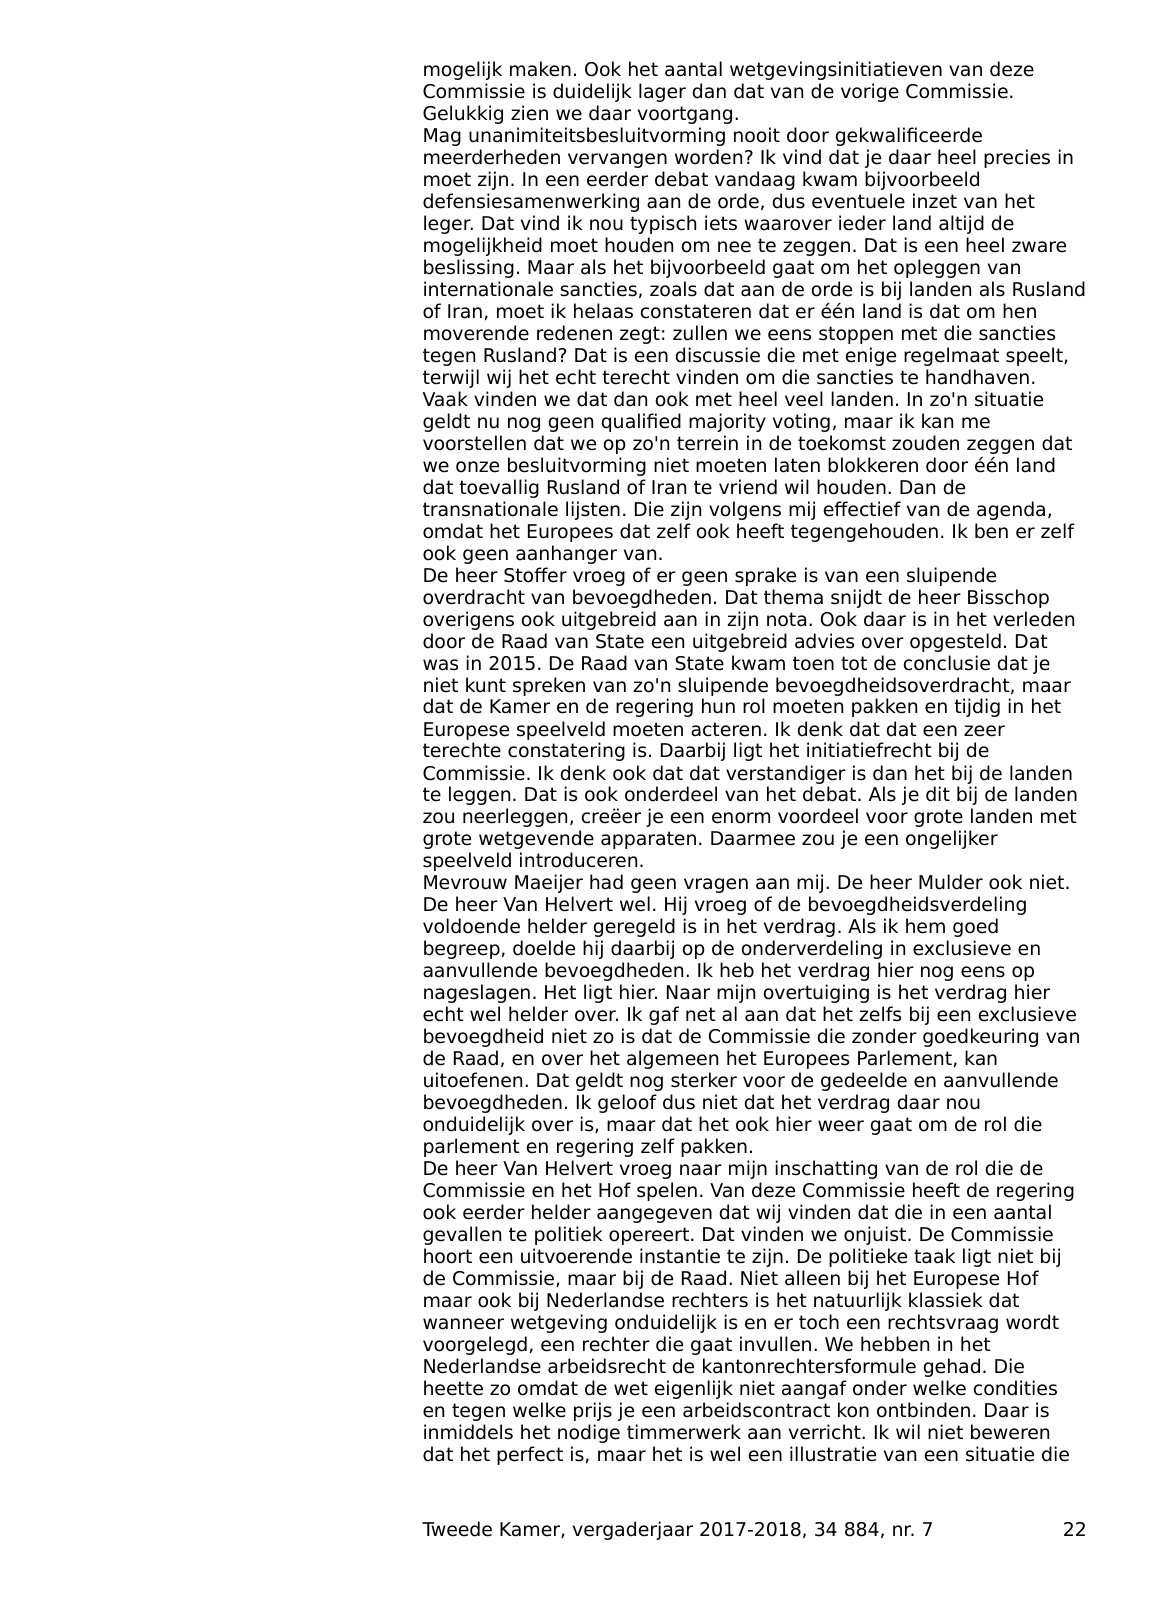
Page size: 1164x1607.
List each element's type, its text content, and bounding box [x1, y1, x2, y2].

text mogelijk maken. Ook het aantal wetgevingsinitiatieven van deze Commissie is duidelijk lager dan dat van de vorige Commissie. Gelukkig zien we daar voortgang. [422, 59, 1087, 125]
text Mag unanimiteitsbesluitvorming nooit door gekwalificeerde meerderheden vervangen worden? Ik vind dat je daar heel precies in moet zijn. In een eerder debat vandaag kwam bijvoorbeeld defensiesamenwerking aan de orde, dus eventuele inzet van het leger. Dat vind ik nou typisch iets waarover ieder land altijd de mogelijkheid moet houden om nee te zeggen. Dat is een heel zware beslissing. Maar als het bijvoorbeeld gaat om het opleggen van internationale sancties, zoals dat aan de orde is bij landen als Rusland of Iran, moet ik helaas constateren dat er één land is dat om hen moverende redenen zegt: zullen we eens stoppen met die sancties tegen Rusland? Dat is een discussie die met enige regelmaat speelt, terwijl wij het echt terecht vinden om die sancties te handhaven. Vaak vinden we dat dan ook met heel veel landen. In zo'n situatie geldt nu nog geen qualified majority voting, maar ik kan me voorstellen dat we op zo'n terrein in de toekomst zouden zeggen dat we onze besluitvorming niet moeten laten blokkeren door één land dat toevallig Rusland of Iran te vriend wil houden. Dan de transnationale lijsten. Die zijn volgens mij effectief van de agenda, omdat het Europees dat zelf ook heeft tegengehouden. Ik ben er zelf ook geen aanhanger van. [422, 125, 1087, 564]
text De heer Van Helvert vroeg naar mijn inschatting van de rol die de Commissie en het Hof spelen. Van deze Commissie heeft de regering ook eerder helder aangegeven dat wij vinden dat die in een aantal gevallen te politiek opereert. Dat vinden we onjuist. De Commissie hoort een uitvoerende instantie te zijn. De politieke taak ligt niet bij de Commissie, maar bij de Raad. Niet alleen bij het Europese Hof maar ook bij Nederlandse rechters is het natuurlijk klassiek dat wanneer wetgeving onduidelijk is en er toch een rechtsvraag wordt voorgelegd, een rechter die gaat invullen. We hebben in het Nederlandse arbeidsrecht de kantonrechtersformule gehad. Die heette zo omdat de wet eigenlijk niet aangaf onder welke condities en tegen welke prijs je een arbeidscontract kon ontbinden. Daar is inmiddels het nodige timmerwerk aan verricht. Ik wil niet beweren dat het perfect is, maar het is wel een illustratie van een situatie die [422, 1158, 1087, 1466]
text De heer Stoffer vroeg of er geen sprake is van een sluipende overdracht van bevoegdheden. Dat thema snijdt de heer Bisschop overigens ook uitgebreid aan in zijn nota. Ook daar is in het verleden door de Raad van State een uitgebreid advies over opgesteld. Dat was in 2015. De Raad van State kwam toen tot de conclusie dat je niet kunt spreken van zo'n sluipende bevoegdheidsoverdracht, maar dat de Kamer en de regering hun rol moeten pakken en tijdig in het Europese speelveld moeten acteren. Ik denk dat dat een zeer terechte constatering is. Daarbij ligt het initiatiefrecht bij de Commissie. Ik denk ook dat dat verstandiger is dan het bij de landen te leggen. Dat is ook onderdeel van het debat. Als je dit bij de landen zou neerleggen, creëer je een enorm voordeel voor grote landen met grote wetgevende apparaten. Daarmee zou je een ongelijker speelveld introduceren. [422, 564, 1087, 872]
text Mevrouw Maeijer had geen vragen aan mij. De heer Mulder ook niet. De heer Van Helvert wel. Hij vroeg of de bevoegdheidsverdeling voldoende helder geregeld is in het verdrag. Als ik hem goed begreep, doelde hij daarbij op de onderverdeling in exclusieve en aanvullende bevoegdheden. Ik heb het verdrag hier nog eens op nageslagen. Het ligt hier. Naar mijn overtuiging is het verdrag hier echt wel helder over. Ik gaf net al aan dat het zelfs bij een exclusieve bevoegdheid niet zo is dat de Commissie die zonder goedkeuring van de Raad, en over het algemeen het Europees Parlement, kan uitoefenen. Dat geldt nog sterker voor de gedeelde en aanvullende bevoegdheden. Ik geloof dus niet dat het verdrag daar nou onduidelijk over is, maar dat het ook hier weer gaat om de rol die parlement en regering zelf pakken. [422, 872, 1087, 1158]
